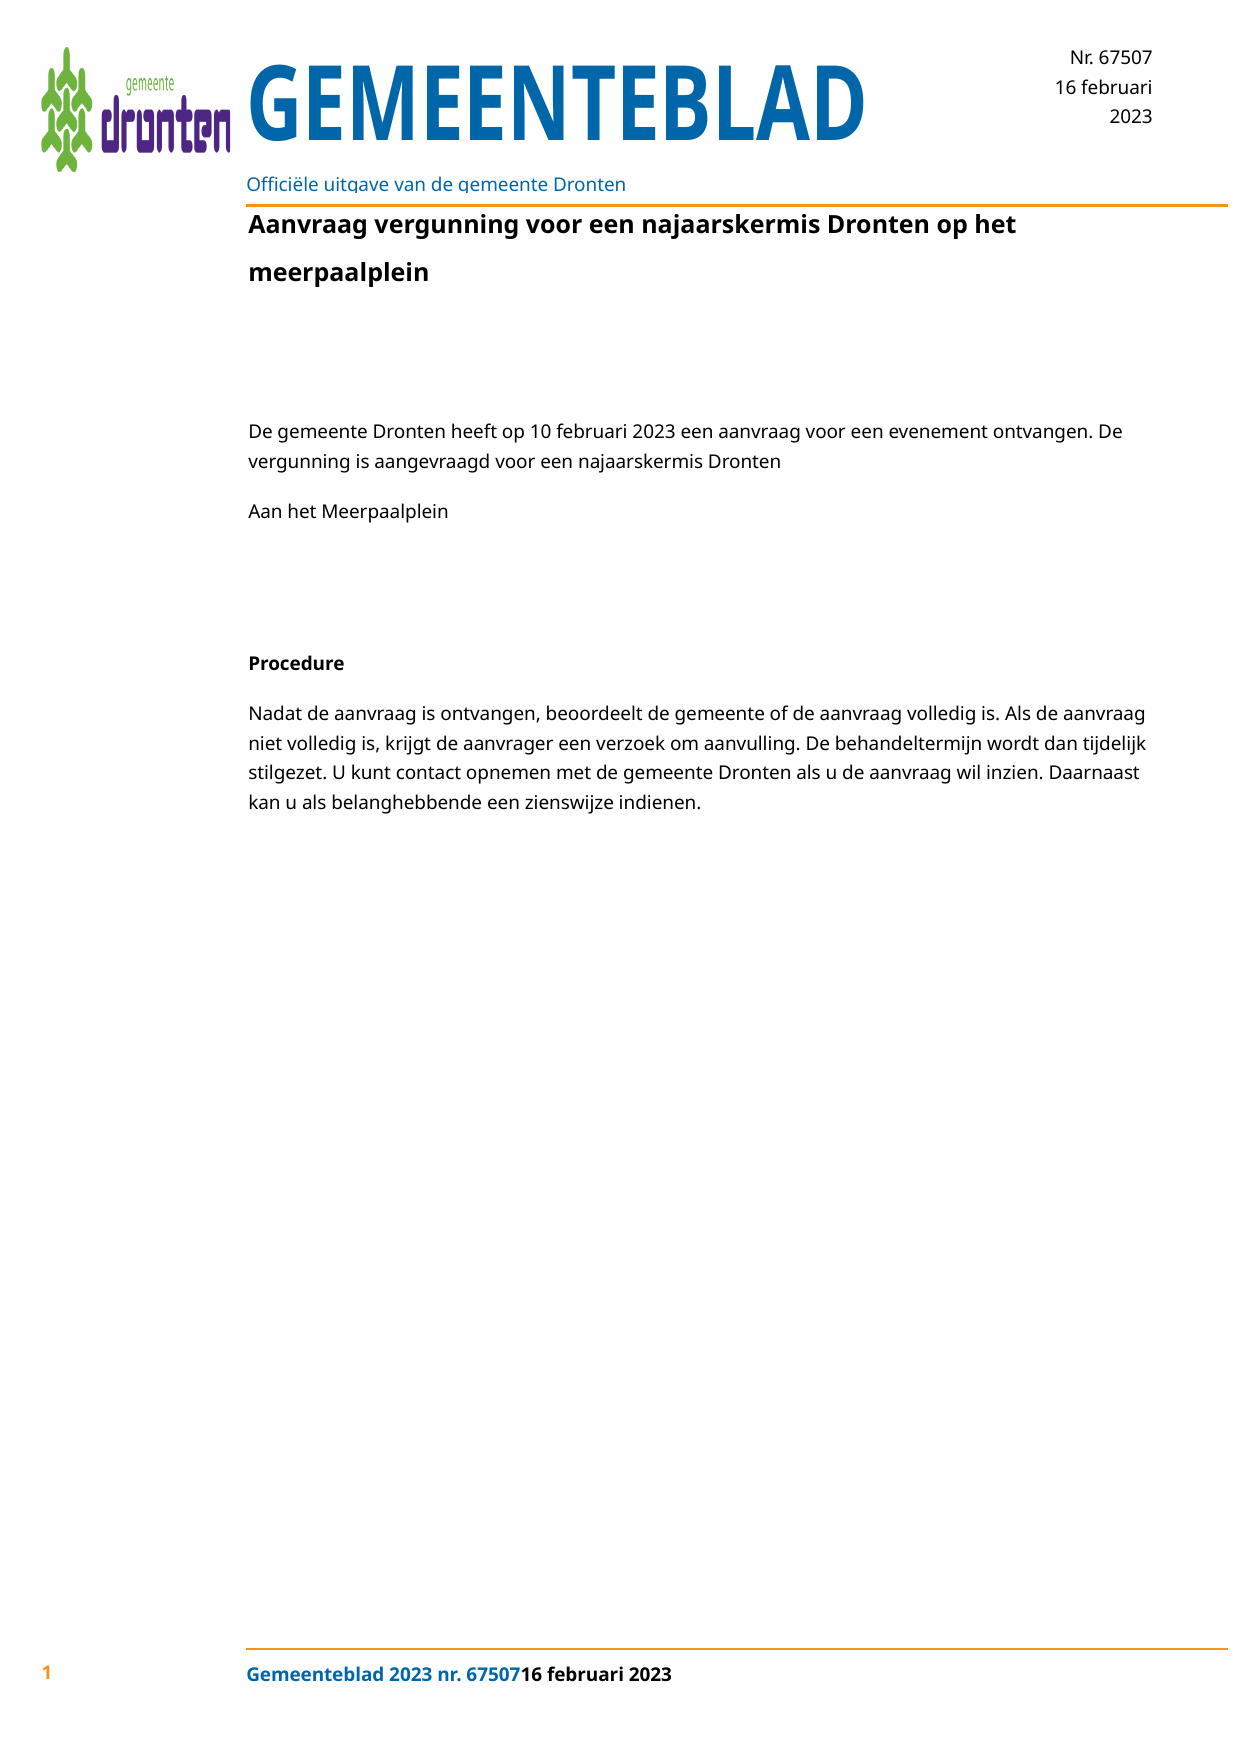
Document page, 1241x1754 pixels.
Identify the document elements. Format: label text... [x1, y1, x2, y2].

text Aan het Meerpaalplein [248, 499, 1152, 524]
text De gemeente Dronten heeft op 10 februari 2023 een aanvraag voor een evenement ontvangen. De vergunning is aangevraagd voor een najaarskermis Dronten [248, 419, 1152, 474]
text Procedure [248, 650, 1152, 676]
text Nadat de aanvraag is ontvangen, beoordeelt de gemeente of de aanvraag volledig is. Als de aanvraag niet volledig is, krijgt de aanvrager een verzoek om aanvulling. De behandeltermijn wordt dan tijdelijk stilgezet. U kunt contact opnemen met de gemeente Dronten als u de aanvraag wil inzien. Daarnaast kan u als belanghebbende een zienswijze indienen. [248, 700, 1152, 815]
text Aanvraag vergunning voor een najaarskermis Dronten op het meerpaalplein [248, 207, 1152, 288]
picture [41, 47, 231, 172]
